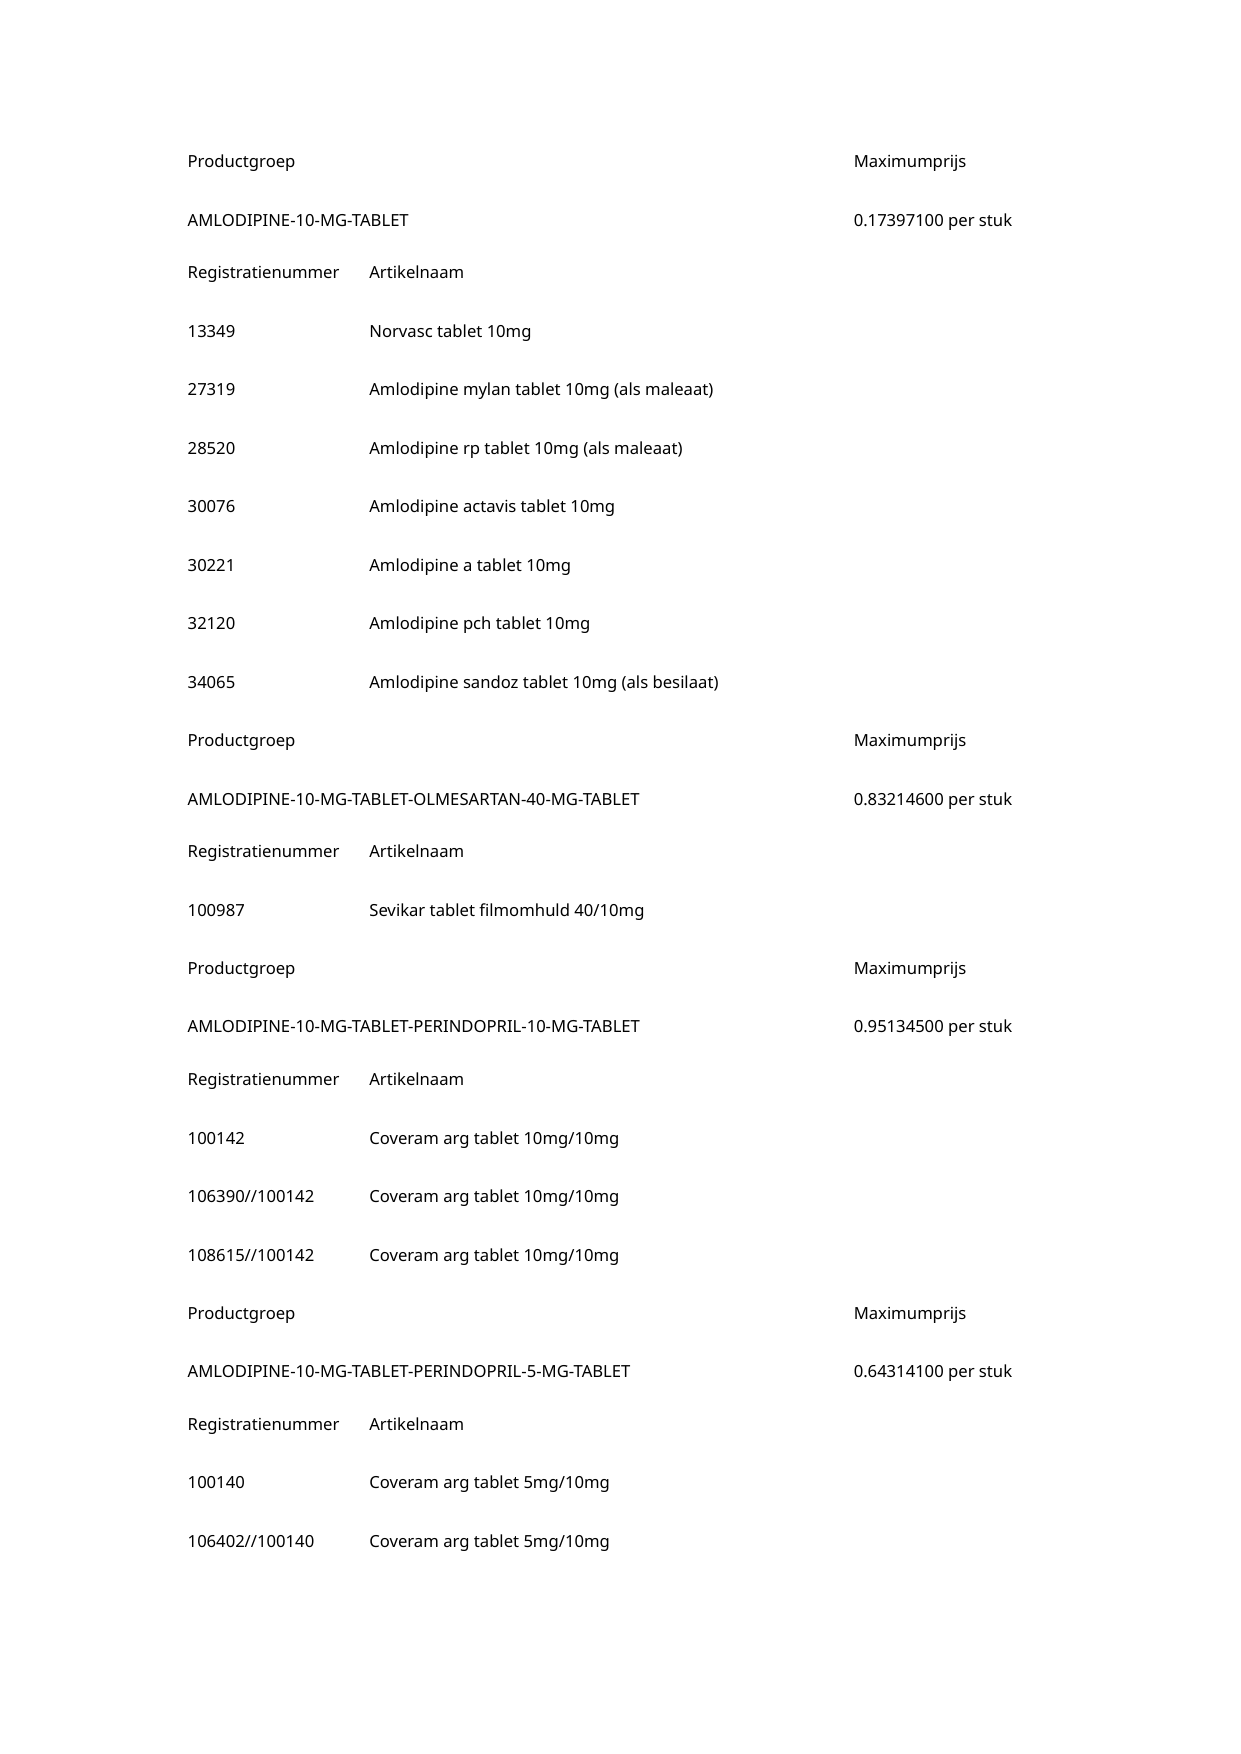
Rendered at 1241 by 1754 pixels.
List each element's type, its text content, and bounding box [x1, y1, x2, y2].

table_cell Artikelnaam [369, 261, 853, 319]
table_cell Registratienummer [188, 261, 369, 319]
table_cell Coveram arg tablet 10mg/10mg [369, 1243, 853, 1302]
table_cell 100142 [188, 1126, 369, 1185]
table_cell [854, 495, 1053, 553]
table_cell Coveram arg tablet 5mg/10mg [369, 1471, 853, 1529]
table_cell [854, 670, 1053, 729]
table_cell [854, 1185, 1053, 1243]
table_cell [854, 612, 1053, 670]
table_cell Amlodipine mylan tablet 10mg (als maleaat) [369, 378, 853, 436]
table_cell [854, 261, 1053, 319]
table_cell 27319 [188, 378, 369, 436]
table_cell AMLODIPINE-10-MG-TABLET-PERINDOPRIL-10-MG-TABLET [188, 1015, 853, 1068]
table_cell Artikelnaam [369, 1068, 853, 1126]
table_cell Amlodipine actavis tablet 10mg [369, 495, 853, 553]
table_cell Productgroep [188, 1302, 369, 1360]
table_cell [854, 1068, 1053, 1126]
table_cell [854, 553, 1053, 612]
table_cell [854, 320, 1053, 378]
table_cell 13349 [188, 320, 369, 378]
table_cell 106390//100142 [188, 1185, 369, 1243]
table_cell 32120 [188, 612, 369, 670]
table_cell 34065 [188, 670, 369, 729]
table_cell Productgroep [188, 957, 369, 1015]
table_cell Norvasc tablet 10mg [369, 320, 853, 378]
table_cell [369, 957, 853, 1015]
table_cell AMLODIPINE-10-MG-TABLET-OLMESARTAN-40-MG-TABLET [188, 787, 853, 840]
table_cell Registratienummer [188, 1413, 369, 1471]
table_cell [369, 1302, 853, 1360]
table_cell Amlodipine rp tablet 10mg (als maleaat) [369, 436, 853, 495]
table_cell 100140 [188, 1471, 369, 1529]
table_cell Productgroep [188, 150, 369, 208]
table_cell Maximumprijs [854, 1302, 1053, 1360]
table_cell 0.64314100 per stuk [854, 1360, 1053, 1413]
table_cell [854, 1530, 1053, 1588]
table_cell [854, 840, 1053, 898]
table_cell [854, 1413, 1053, 1471]
table_cell Amlodipine a tablet 10mg [369, 553, 853, 612]
table_cell 0.83214600 per stuk [854, 787, 1053, 840]
table_cell Maximumprijs [854, 957, 1053, 1015]
table_cell Maximumprijs [854, 150, 1053, 208]
table_cell Amlodipine pch tablet 10mg [369, 612, 853, 670]
table_cell [369, 729, 853, 787]
table_cell [369, 150, 853, 208]
table_cell Registratienummer [188, 840, 369, 898]
table_cell [854, 436, 1053, 495]
table_cell Sevikar tablet filmomhuld 40/10mg [369, 898, 853, 957]
table_cell 106402//100140 [188, 1530, 369, 1588]
table_cell [854, 1471, 1053, 1529]
table_cell [854, 1243, 1053, 1302]
table_cell Artikelnaam [369, 1413, 853, 1471]
table_cell Coveram arg tablet 10mg/10mg [369, 1126, 853, 1185]
table_cell [854, 378, 1053, 436]
table_cell Productgroep [188, 729, 369, 787]
table_cell 30076 [188, 495, 369, 553]
table_cell Registratienummer [188, 1068, 369, 1126]
table_cell Coveram arg tablet 10mg/10mg [369, 1185, 853, 1243]
table_cell 0.95134500 per stuk [854, 1015, 1053, 1068]
table_cell [854, 1126, 1053, 1185]
table_cell 28520 [188, 436, 369, 495]
table_cell Maximumprijs [854, 729, 1053, 787]
table_cell AMLODIPINE-10-MG-TABLET [188, 209, 853, 261]
table_cell 30221 [188, 553, 369, 612]
table_cell 0.17397100 per stuk [854, 209, 1053, 261]
table_cell Artikelnaam [369, 840, 853, 898]
table_cell [854, 898, 1053, 957]
table_cell Coveram arg tablet 5mg/10mg [369, 1530, 853, 1588]
table_cell AMLODIPINE-10-MG-TABLET-PERINDOPRIL-5-MG-TABLET [188, 1360, 853, 1413]
table_cell Amlodipine sandoz tablet 10mg (als besilaat) [369, 670, 853, 729]
table_cell 108615//100142 [188, 1243, 369, 1302]
table_cell 100987 [188, 898, 369, 957]
